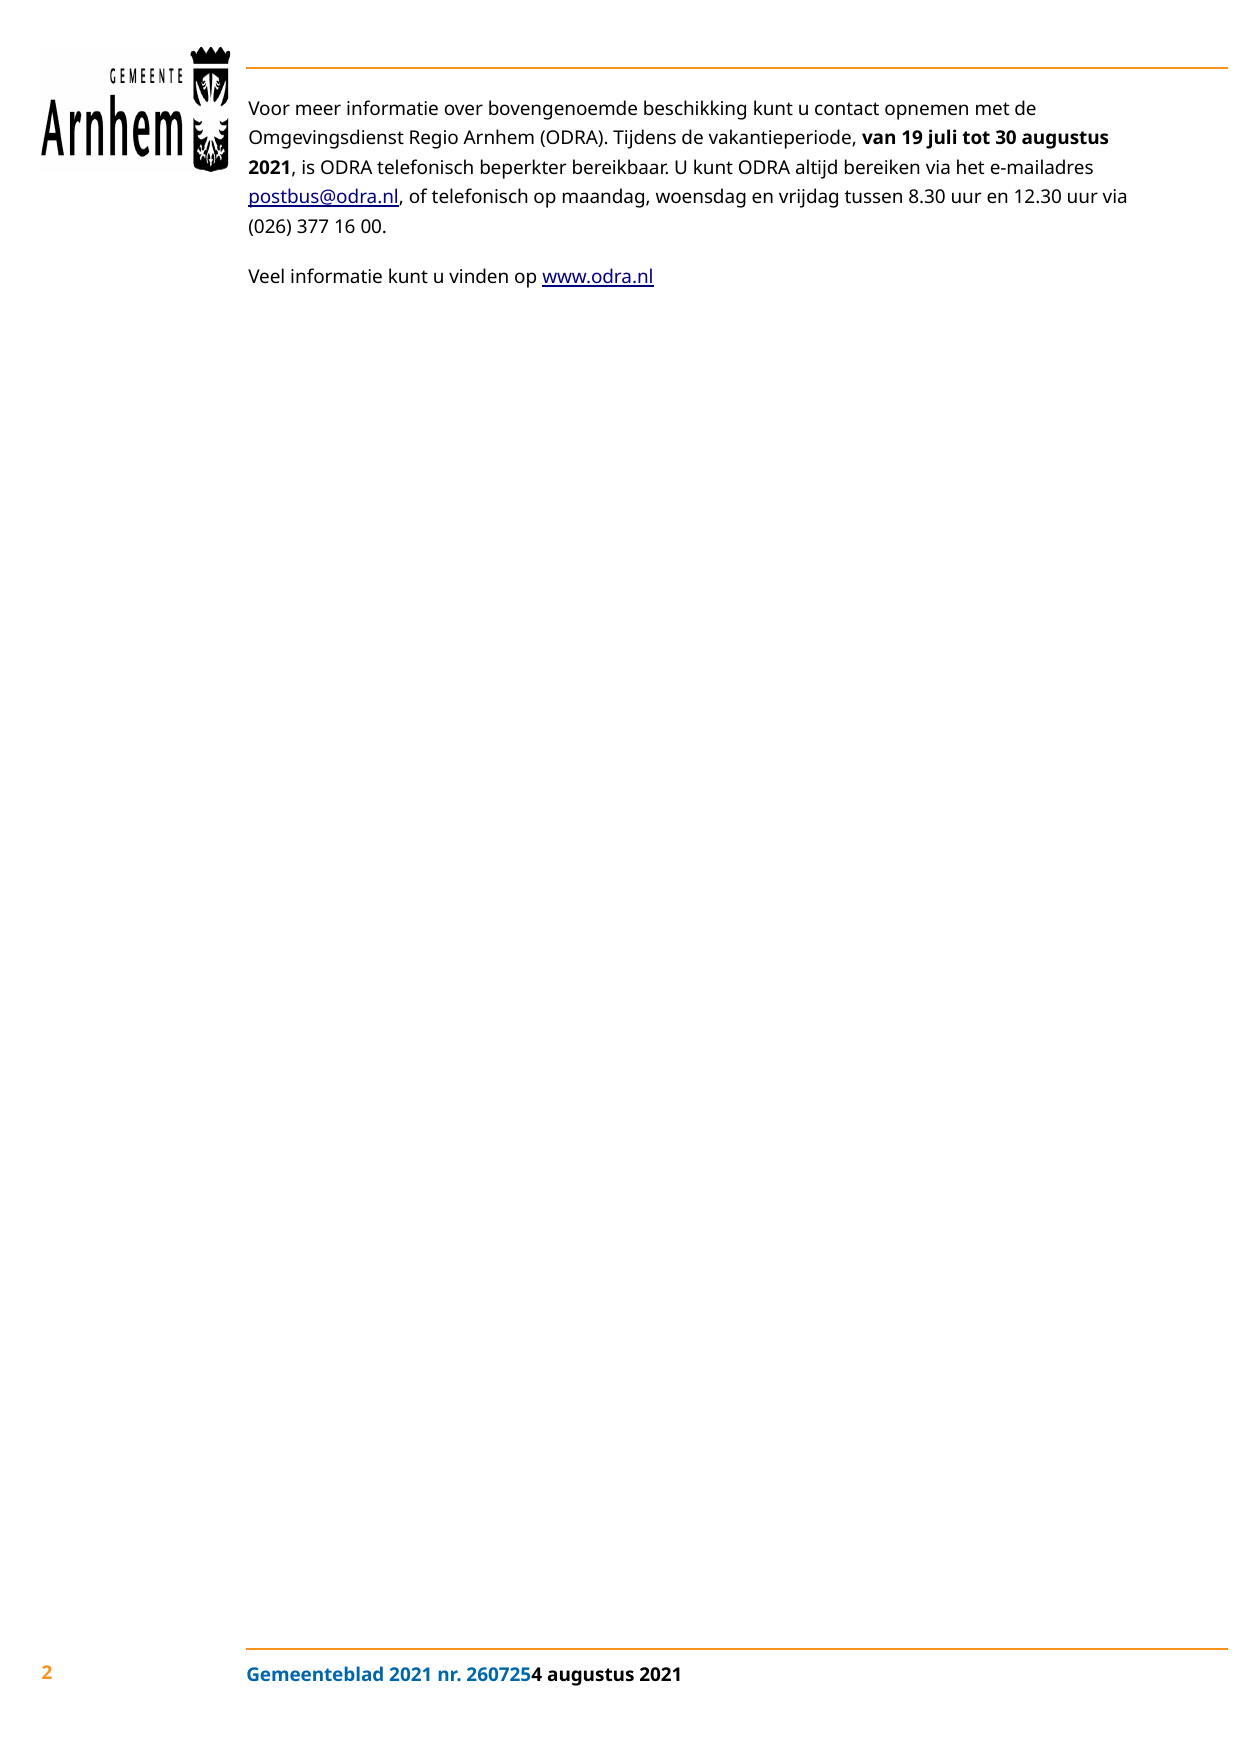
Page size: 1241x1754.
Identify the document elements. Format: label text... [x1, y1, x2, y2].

picture [41, 47, 231, 172]
text Veel informatie kunt u vinden op www.odra.nl [248, 263, 1152, 289]
text Voor meer informatie over bovengenoemde beschikking kunt u contact opnemen met de Omgevingsdienst Regio Arnhem (ODRA). Tijdens de vakantieperiode, van 19 juli tot 30 augustus 2021, is ODRA telefonisch beperkter bereikbaar. U kunt ODRA altijd bereiken via het e-mailadres postbus@odra.nl, of telefonisch op maandag, woensdag en vrijdag tussen 8.30 uur en 12.30 uur via (026) 377 16 00. [248, 95, 1152, 239]
